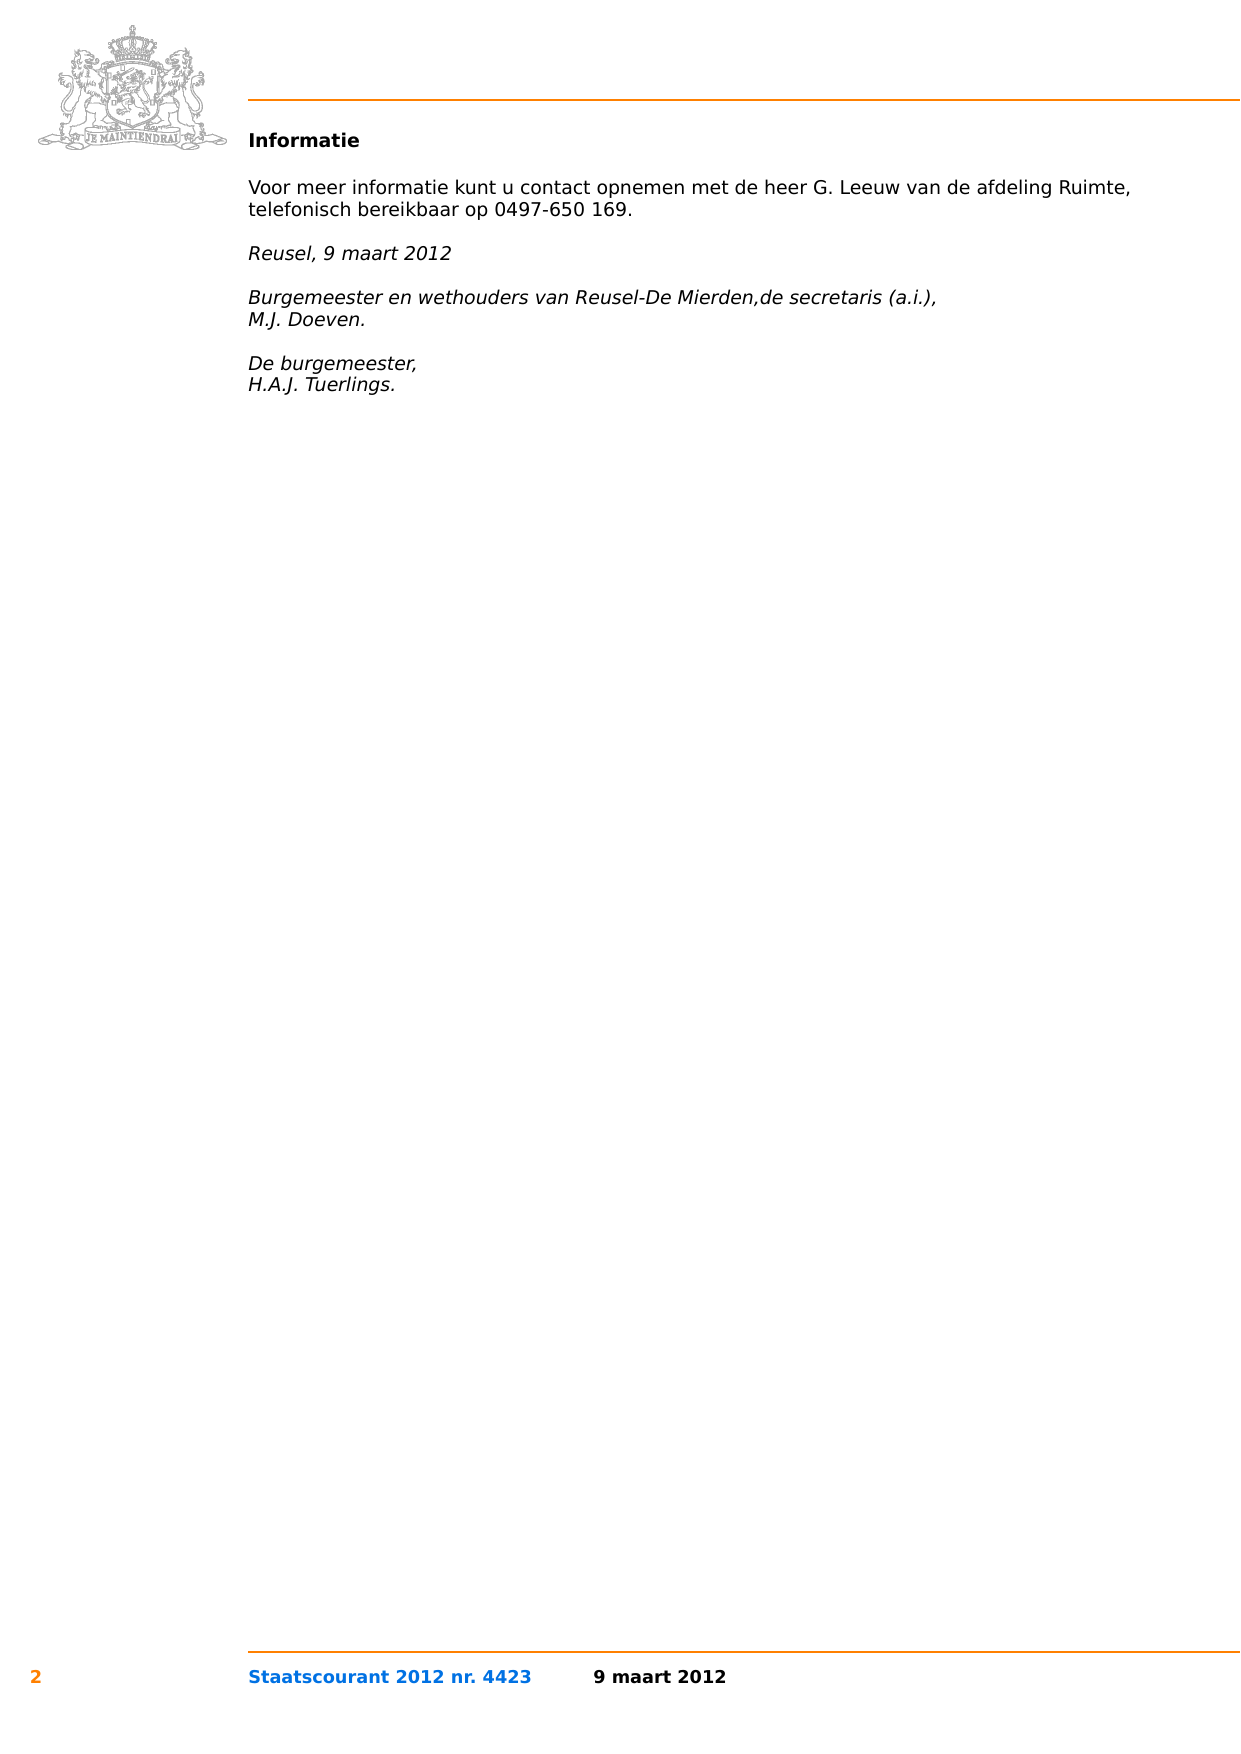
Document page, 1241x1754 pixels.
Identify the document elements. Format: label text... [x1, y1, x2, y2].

text Voor meer informatie kunt u contact opnemen met de heer G. Leeuw van de afdeling Ruimte, telefonisch bereikbaar op 0497-650 169. [248, 177, 1163, 221]
text Reusel, 9 maart 2012 [248, 243, 1163, 265]
picture [38, 25, 227, 150]
text Burgemeester en wethouders van Reusel-De Mierden,de secretaris (a.i.), M.J. Doeven. [248, 287, 1163, 331]
subtitle Informatie [248, 130, 1163, 152]
text De burgemeester, H.A.J. Tuerlings. [248, 352, 1163, 396]
